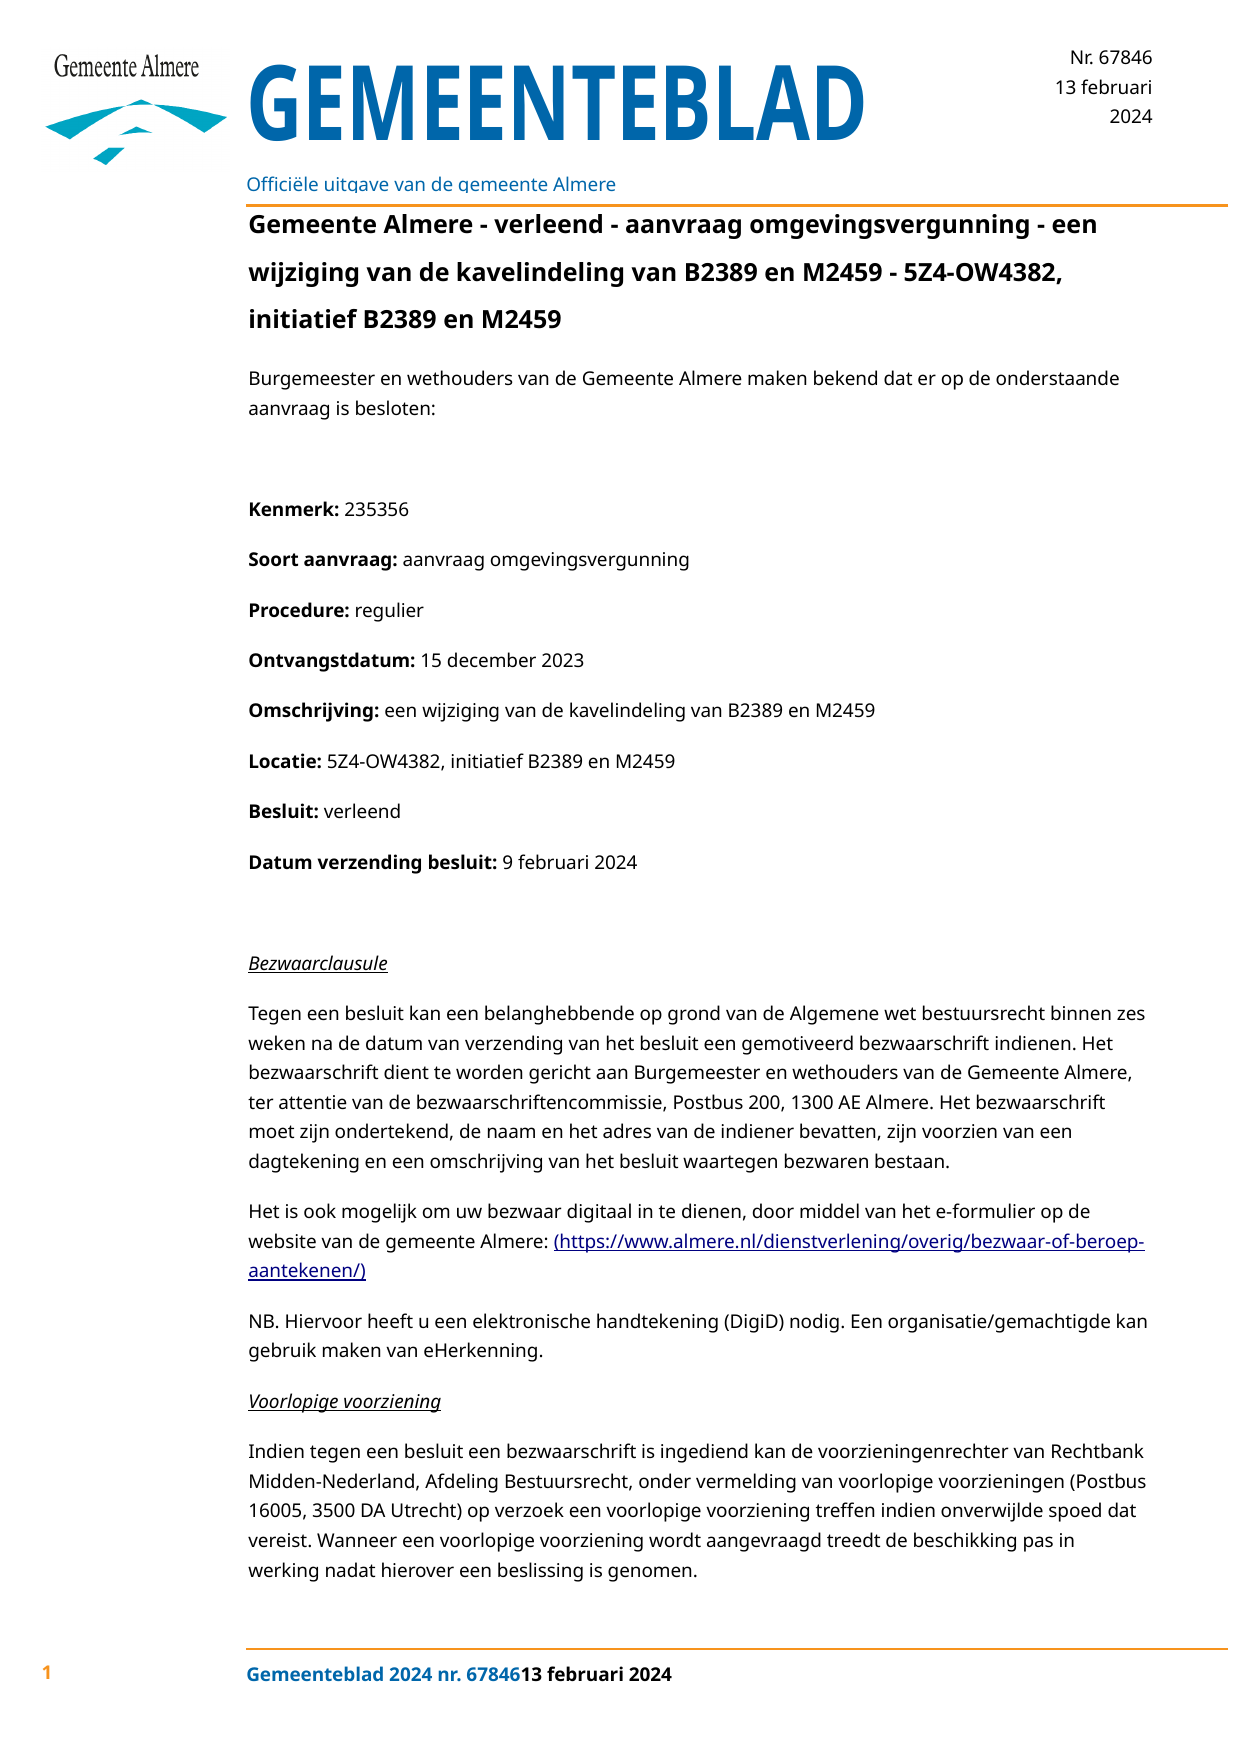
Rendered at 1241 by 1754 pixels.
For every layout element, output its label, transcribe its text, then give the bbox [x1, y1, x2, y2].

text Indien tegen een besluit een bezwaarschrift is ingediend kan de voorzieningenrechter van Rechtbank Midden-Nederland, Afdeling Bestuursrecht, onder vermelding van voorlopige voorzieningen (Postbus 16005, 3500 DA Utrecht) op verzoek een voorlopige voorziening treffen indien onverwijlde spoed dat vereist. Wanneer een voorlopige voorziening wordt aangevraagd treedt de beschikking pas in werking nadat hierover een beslissing is genomen. [248, 1438, 1152, 1582]
text Het is ook mogelijk om uw bezwaar digitaal in te dienen, door middel van het e-formulier op de website van de gemeente Almere: (https://www.almere.nl/dienstverlening/overig/bezwaar-of-beroep-aantekenen/) [248, 1198, 1152, 1283]
text Bezwaarclausule [248, 950, 1152, 975]
text Tegen een besluit kan een belanghebbende op grond van de Algemene wet bestuursrecht binnen zes weken na de datum van verzending van het besluit een gemotiveerd bezwaarschrift indienen. Het bezwaarschrift dient te worden gericht aan Burgemeester en wethouders van de Gemeente Almere, ter attentie van de bezwaarschriftencommissie, Postbus 200, 1300 AE Almere. Het bezwaarschrift moet zijn ondertekend, de naam en het adres van de indiener bevatten, zijn voorzien van een dagtekening en een omschrijving van het besluit waartegen bezwaren bestaan. [248, 1000, 1152, 1174]
text Kenmerk: 235356 [248, 496, 1152, 522]
text Locatie: 5Z4-OW4382, initiatief B2389 en M2459 [248, 748, 1152, 774]
text NB. Hiervoor heeft u een elektronische handtekening (DigiD) nodig. Een organisatie/gemachtigde kan gebruik maken van eHerkenning. [248, 1308, 1152, 1363]
text Voorlopige voorziening [248, 1388, 1152, 1414]
text Procedure: regulier [248, 597, 1152, 622]
picture [41, 47, 231, 172]
text Besluit: verleend [248, 798, 1152, 824]
text Gemeente Almere - verleend - aanvraag omgevingsvergunning - een wijziging van de kavelindeling van B2389 en M2459 - 5Z4-OW4382, initiatief B2389 en M2459 [248, 207, 1152, 336]
text Burgemeester en wethouders van de Gemeente Almere maken bekend dat er op de onderstaande aanvraag is besloten: [248, 366, 1152, 421]
text Omschrijving: een wijziging van de kavelindeling van B2389 en M2459 [248, 698, 1152, 723]
text Datum verzending besluit: 9 februari 2024 [248, 849, 1152, 874]
text Soort aanvraag: aanvraag omgevingsvergunning [248, 546, 1152, 572]
text Ontvangstdatum: 15 december 2023 [248, 647, 1152, 673]
